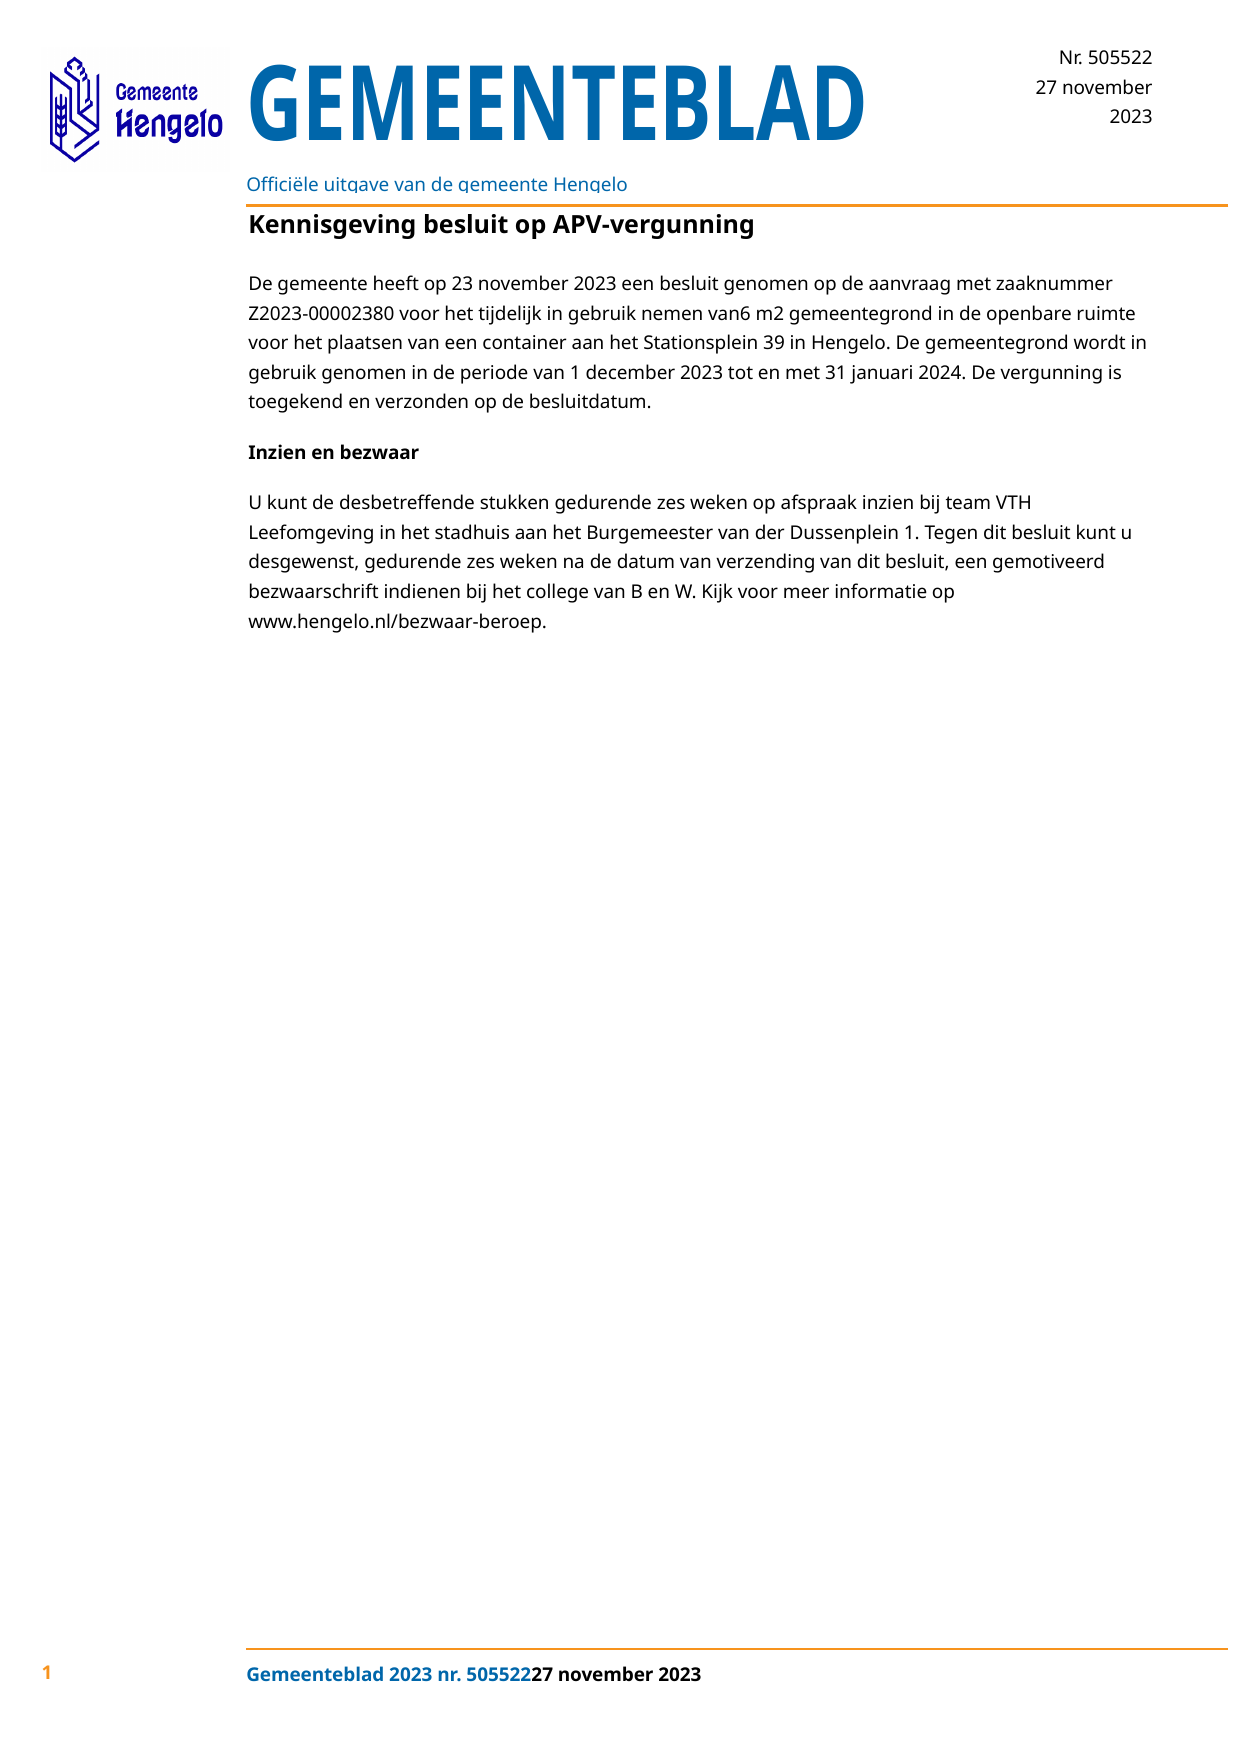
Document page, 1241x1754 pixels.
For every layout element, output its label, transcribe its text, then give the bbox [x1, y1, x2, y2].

text Kennisgeving besluit op APV-vergunning [248, 207, 1152, 241]
text Inzien en bezwaar [248, 439, 1152, 465]
text De gemeente heeft op 23 november 2023 een besluit genomen op de aanvraag met zaaknummer Z2023-00002380 voor het tijdelijk in gebruik nemen van6 m2 gemeentegrond in de openbare ruimte voor het plaatsen van een container aan het Stationsplein 39 in Hengelo. De gemeentegrond wordt in gebruik genomen in de periode van 1 december 2023 tot en met 31 januari 2024. De vergunning is toegekend en verzonden op de besluitdatum. [248, 270, 1152, 414]
text U kunt de desbetreffende stukken gedurende zes weken op afspraak inzien bij team VTH Leefomgeving in het stadhuis aan het Burgemeester van der Dussenplein 1. Tegen dit besluit kunt u desgewenst, gedurende zes weken na de datum van verzending van dit besluit, een gemotiveerd bezwaarschrift indienen bij het college van B en W. Kijk voor meer informatie op www.hengelo.nl/bezwaar-beroep. [248, 489, 1152, 633]
picture [41, 47, 231, 172]
